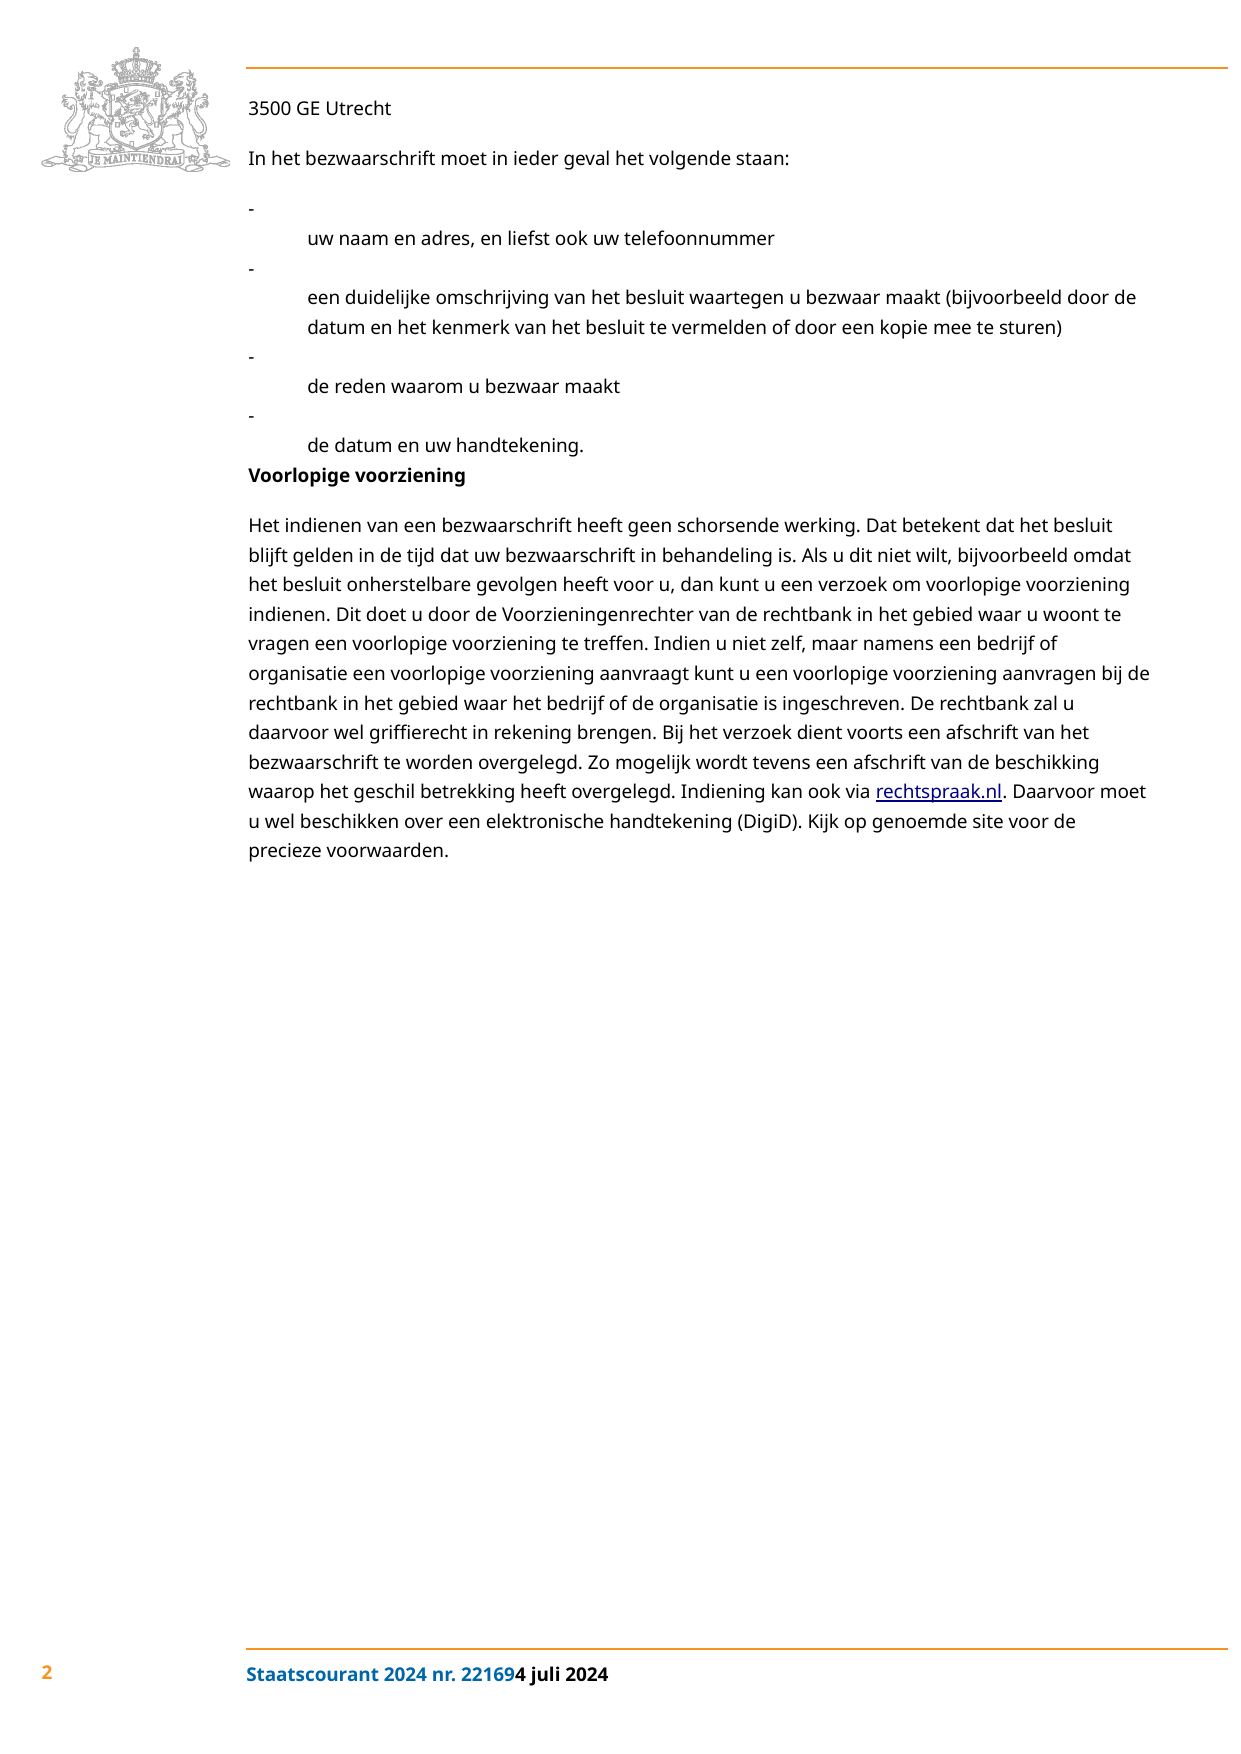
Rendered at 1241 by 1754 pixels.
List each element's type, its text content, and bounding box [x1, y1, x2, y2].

list uw naam en adres, en liefst ook uw telefoonnummer [248, 225, 1152, 251]
text Voorlopige voorziening [248, 462, 1152, 488]
picture [41, 47, 231, 172]
text In het bezwaarschrift moet in ieder geval het volgende staan: [248, 145, 1152, 171]
list een duidelijke omschrijving van het besluit waartegen u bezwaar maakt (bijvoorbeeld door de datum en het kenmerk van het besluit te vermelden of door een kopie mee te sturen) [248, 284, 1152, 340]
text 3500 GE Utrecht [248, 95, 1152, 121]
list de reden waarom u bezwaar maakt [248, 373, 1152, 399]
list de datum en uw handtekening. [248, 432, 1152, 458]
text Het indienen van een bezwaarschrift heeft geen schorsende werking. Dat betekent dat het besluit blijft gelden in de tijd dat uw bezwaarschrift in behandeling is. Als u dit niet wilt, bijvoorbeeld omdat het besluit onherstelbare gevolgen heeft voor u, dan kunt u een verzoek om voorlopige voorziening indienen. Dit doet u door de Voorzieningenrechter van de rechtbank in het gebied waar u woont te vragen een voorlopige voorziening te treffen. Indien u niet zelf, maar namens een bedrijf of organisatie een voorlopige voorziening aanvraagt kunt u een voorlopige voorziening aanvragen bij de rechtbank in het gebied waar het bedrijf of de organisatie is ingeschreven. De rechtbank zal u daarvoor wel griffierecht in rekening brengen. Bij het verzoek dient voorts een afschrift van het bezwaarschrift te worden overgelegd. Zo mogelijk wordt tevens een afschrift van de beschikking waarop het geschil betrekking heeft overgelegd. Indiening kan ook via rechtspraak.nl. Daarvoor moet u wel beschikken over een elektronische handtekening (DigiD). Kijk op genoemde site voor de precieze voorwaarden. [248, 512, 1152, 863]
